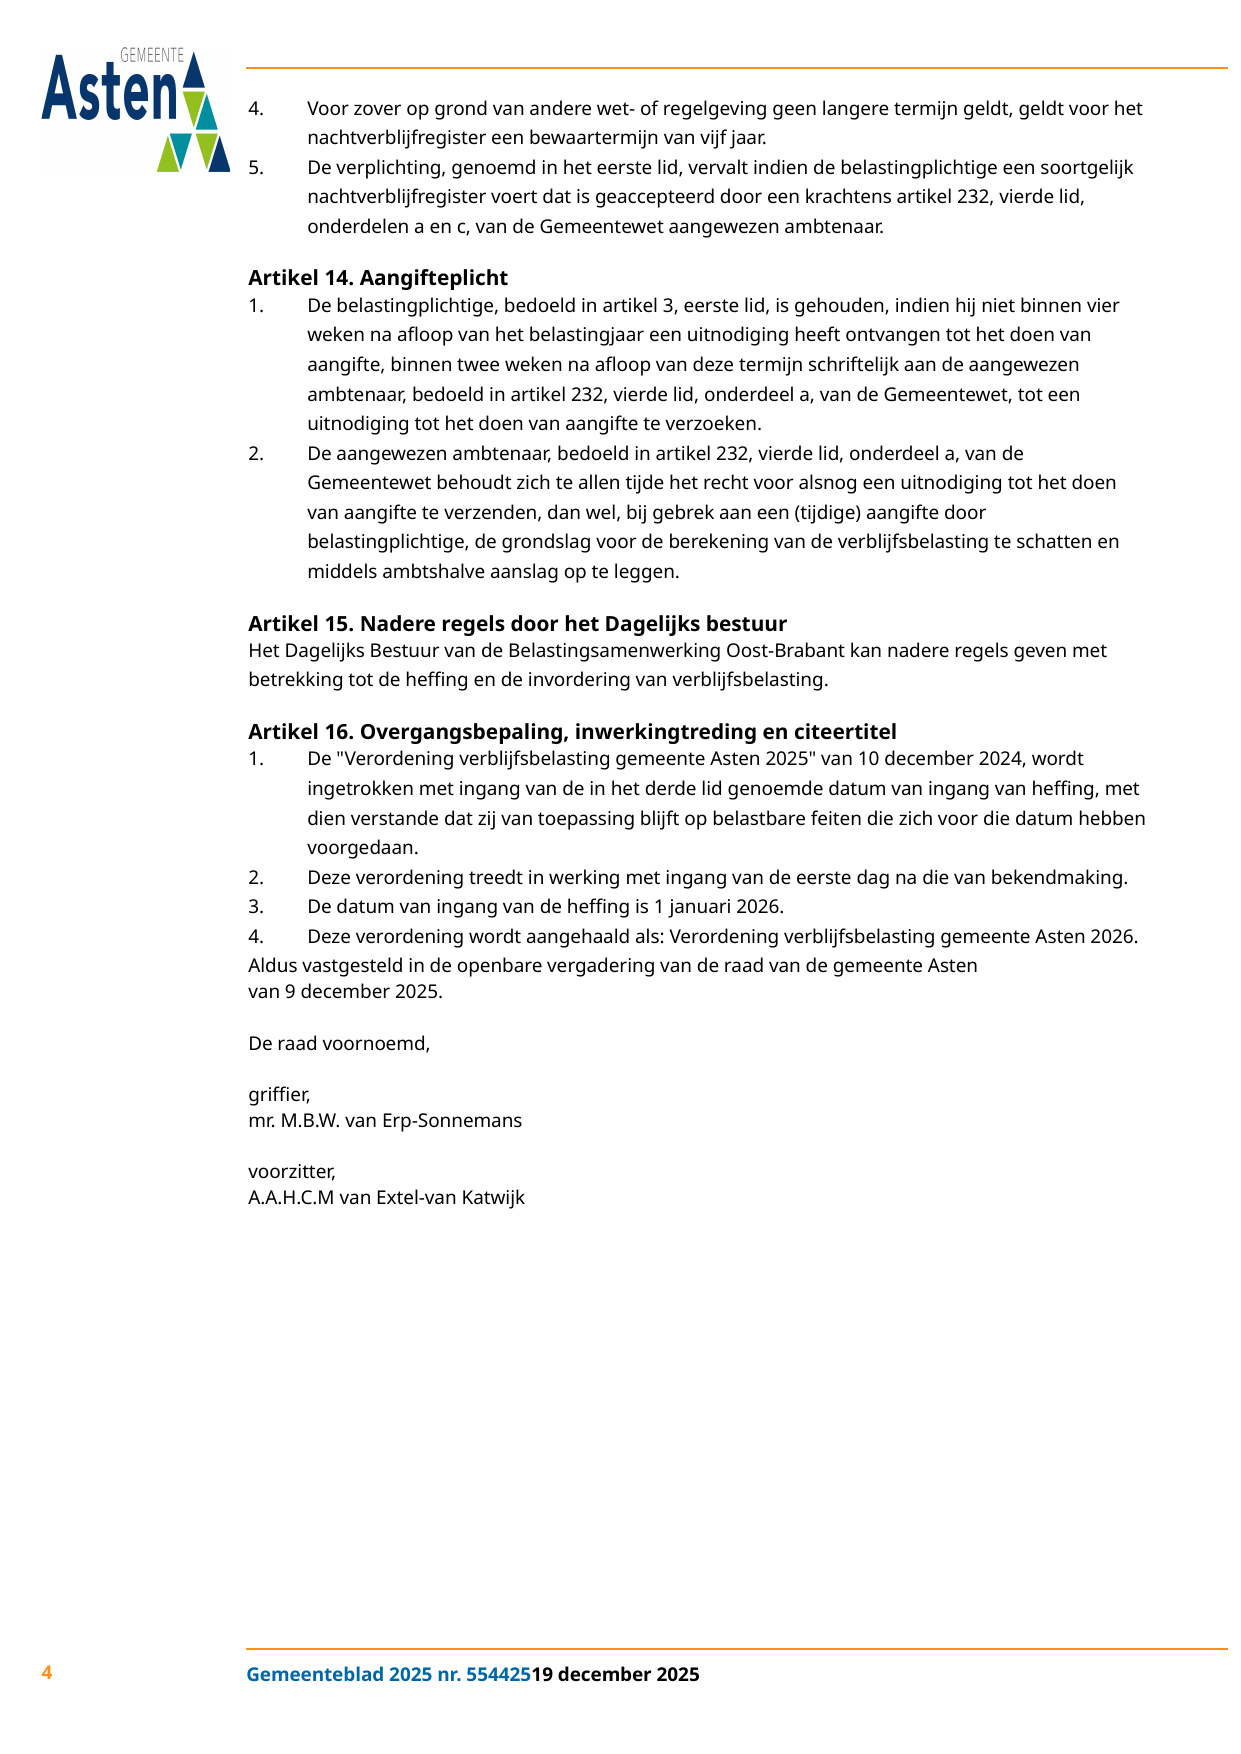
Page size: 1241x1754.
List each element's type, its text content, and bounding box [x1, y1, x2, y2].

list De belastingplichtige, bedoeld in artikel 3, eerste lid, is gehouden, indien hij niet binnen vier weken na afloop van het belastingjaar een uitnodiging heeft ontvangen tot het doen van aangifte, binnen twee weken na afloop van deze termijn schriftelijk aan de aangewezen ambtenaar, bedoeld in artikel 232, vierde lid, onderdeel a, van de Gemeentewet, tot een uitnodiging tot het doen van aangifte te verzoeken. [248, 292, 1152, 436]
list Deze verordening wordt aangehaald als: Verordening verblijfsbelasting gemeente Asten 2026. [248, 923, 1152, 949]
text De raad voornoemd, [248, 1030, 1152, 1056]
text Artikel 16. Overgangsbepaling, inwerkingtreding en citeertitel [248, 717, 1152, 746]
text Het Dagelijks Bestuur van de Belastingsamenwerking Oost-Brabant kan nadere regels geven met betrekking tot de heffing en de invordering van verblijfsbelasting. [248, 637, 1152, 692]
text Artikel 15. Nadere regels door het Dagelijks bestuur [248, 609, 1152, 637]
text Artikel 14. Aangifteplicht [248, 263, 1152, 292]
picture [41, 47, 231, 172]
text mr. M.B.W. van Erp-Sonnemans [248, 1107, 1152, 1133]
text Aldus vastgesteld in de openbare vergadering van de raad van de gemeente Asten [248, 953, 1152, 978]
text griffier, [248, 1081, 1152, 1107]
list De aangewezen ambtenaar, bedoeld in artikel 232, vierde lid, onderdeel a, van de Gemeentewet behoudt zich te allen tijde het recht voor alsnog een uitnodiging tot het doen van aangifte te verzenden, dan wel, bij gebrek aan een (tijdige) aangifte door belastingplichtige, de grondslag voor de berekening van de verblijfsbelasting te schatten en middels ambtshalve aanslag op te leggen. [248, 440, 1152, 584]
list De datum van ingang van de heffing is 1 januari 2026. [248, 893, 1152, 919]
list Deze verordening treedt in werking met ingang van de eerste dag na die van bekendmaking. [248, 864, 1152, 889]
text A.A.H.C.M van Extel-van Katwijk [248, 1184, 1152, 1210]
text van 9 december 2025. [248, 978, 1152, 1004]
list De "Verordening verblijfsbelasting gemeente Asten 2025" van 10 december 2024, wordt ingetrokken met ingang van de in het derde lid genoemde datum van ingang van heffing, met dien verstande dat zij van toepassing blijft op belastbare feiten die zich voor die datum hebben voorgedaan. [248, 746, 1152, 860]
list Voor zover op grond van andere wet- of regelgeving geen langere termijn geldt, geldt voor het nachtverblijfregister een bewaartermijn van vijf jaar. [248, 95, 1152, 150]
list De verplichting, genoemd in het eerste lid, vervalt indien de belastingplichtige een soortgelijk nachtverblijfregister voert dat is geaccepteerd door een krachtens artikel 232, vierde lid, onderdelen a en c, van de Gemeentewet aangewezen ambtenaar. [248, 154, 1152, 239]
text voorzitter, [248, 1158, 1152, 1184]
